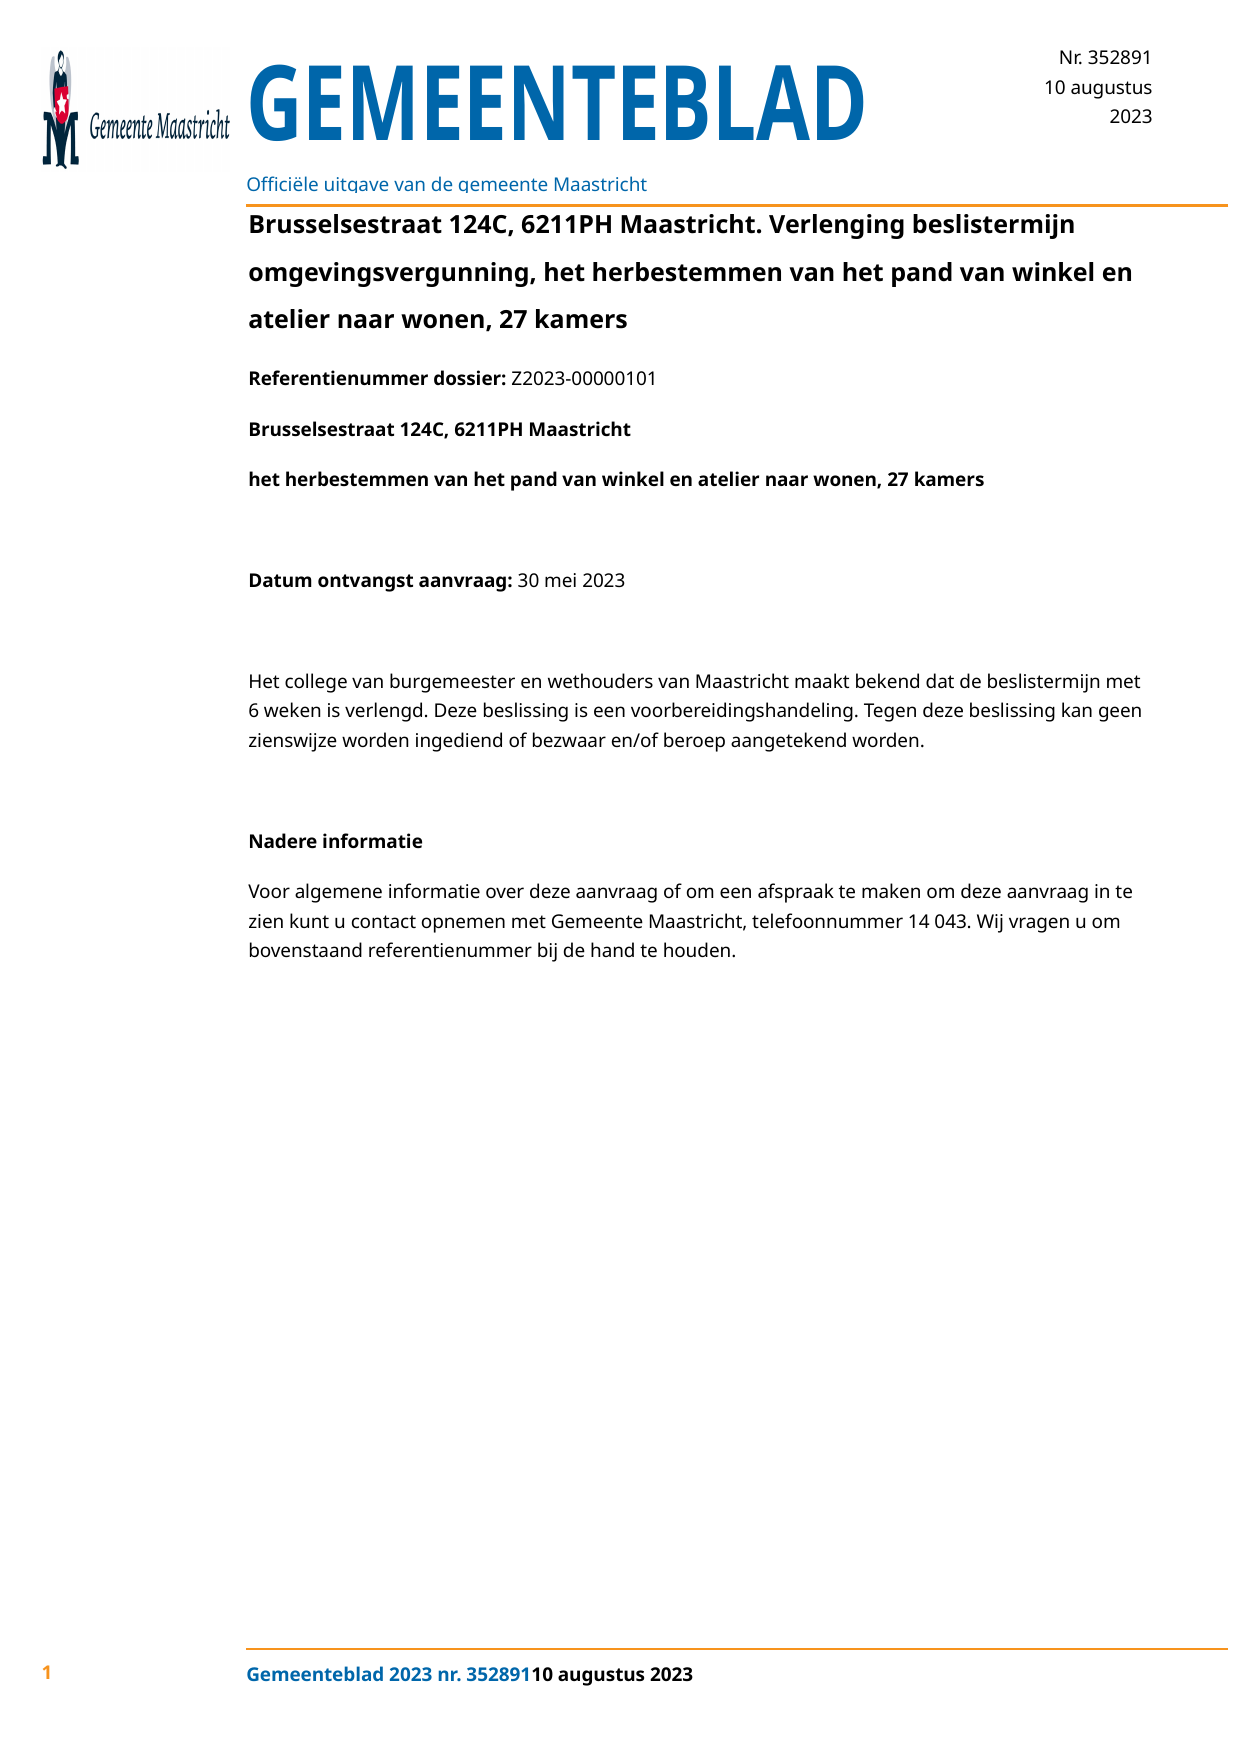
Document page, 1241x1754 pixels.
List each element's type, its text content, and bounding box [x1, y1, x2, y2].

text Brusselsestraat 124C, 6211PH Maastricht [248, 416, 1152, 442]
text Nadere informatie [248, 828, 1152, 854]
text Voor algemene informatie over deze aanvraag of om een afspraak te maken om deze aanvraag in te zien kunt u contact opnemen met Gemeente Maastricht, telefoonnummer 14 043. Wij vragen u om bovenstaand referentienummer bij de hand te houden. [248, 878, 1152, 963]
text het herbestemmen van het pand van winkel en atelier naar wonen, 27 kamers [248, 466, 1152, 492]
text Het college van burgemeester en wethouders van Maastricht maakt bekend dat de beslistermijn met 6 weken is verlengd. Deze beslissing is een voorbereidingshandeling. Tegen deze beslissing kan geen zienswijze worden ingediend of bezwaar en/of beroep aangetekend worden. [248, 668, 1152, 753]
text Brusselsestraat 124C, 6211PH Maastricht. Verlenging beslistermijn omgevingsvergunning, het herbestemmen van het pand van winkel en atelier naar wonen, 27 kamers [248, 207, 1152, 336]
text Referentienummer dossier: Z2023-00000101 [248, 366, 1152, 391]
picture [41, 47, 231, 172]
text Datum ontvangst aanvraag: 30 mei 2023 [248, 567, 1152, 593]
